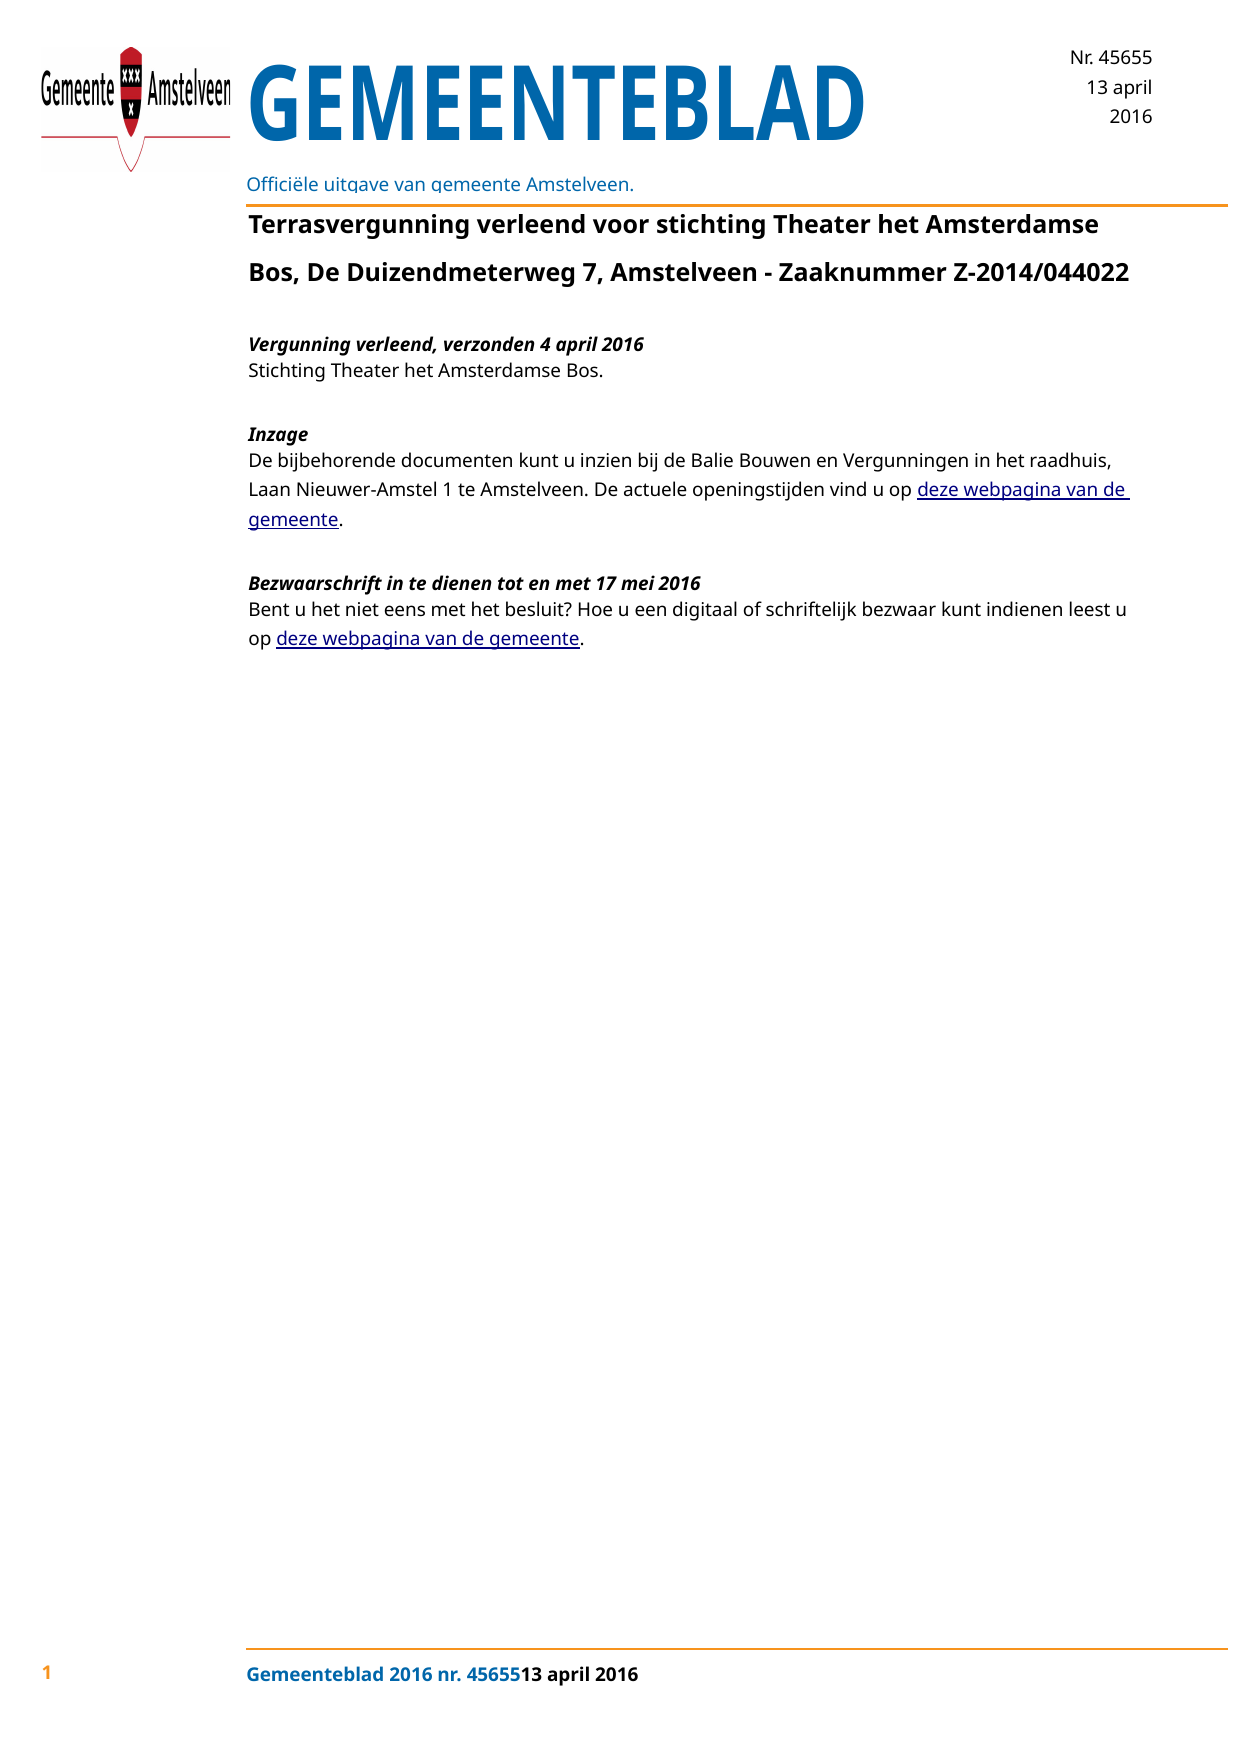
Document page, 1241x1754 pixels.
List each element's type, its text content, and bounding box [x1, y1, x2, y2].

text Bezwaarschrift in te dienen tot en met 17 mei 2016 [248, 570, 1152, 596]
text De bijbehorende documenten kunt u inzien bij de Balie Bouwen en Vergunningen in het raadhuis, Laan Nieuwer-Amstel 1 te Amstelveen. De actuele openingstijden vind u op deze webpagina van de gemeente. [248, 447, 1152, 532]
text Bent u het niet eens met het besluit? Hoe u een digitaal of schriftelijk bezwaar kunt indienen leest u op deze webpagina van de gemeente. [248, 596, 1152, 651]
picture [41, 47, 231, 172]
text Inzage [248, 421, 1152, 447]
text Terrasvergunning verleend voor stichting Theater het Amsterdamse Bos, De Duizendmeterweg 7, Amstelveen - Zaaknummer Z-2014/044022 [248, 207, 1152, 288]
text Stichting Theater het Amsterdamse Bos. [248, 357, 1152, 383]
text Vergunning verleend, verzonden 4 april 2016 [248, 331, 1152, 357]
